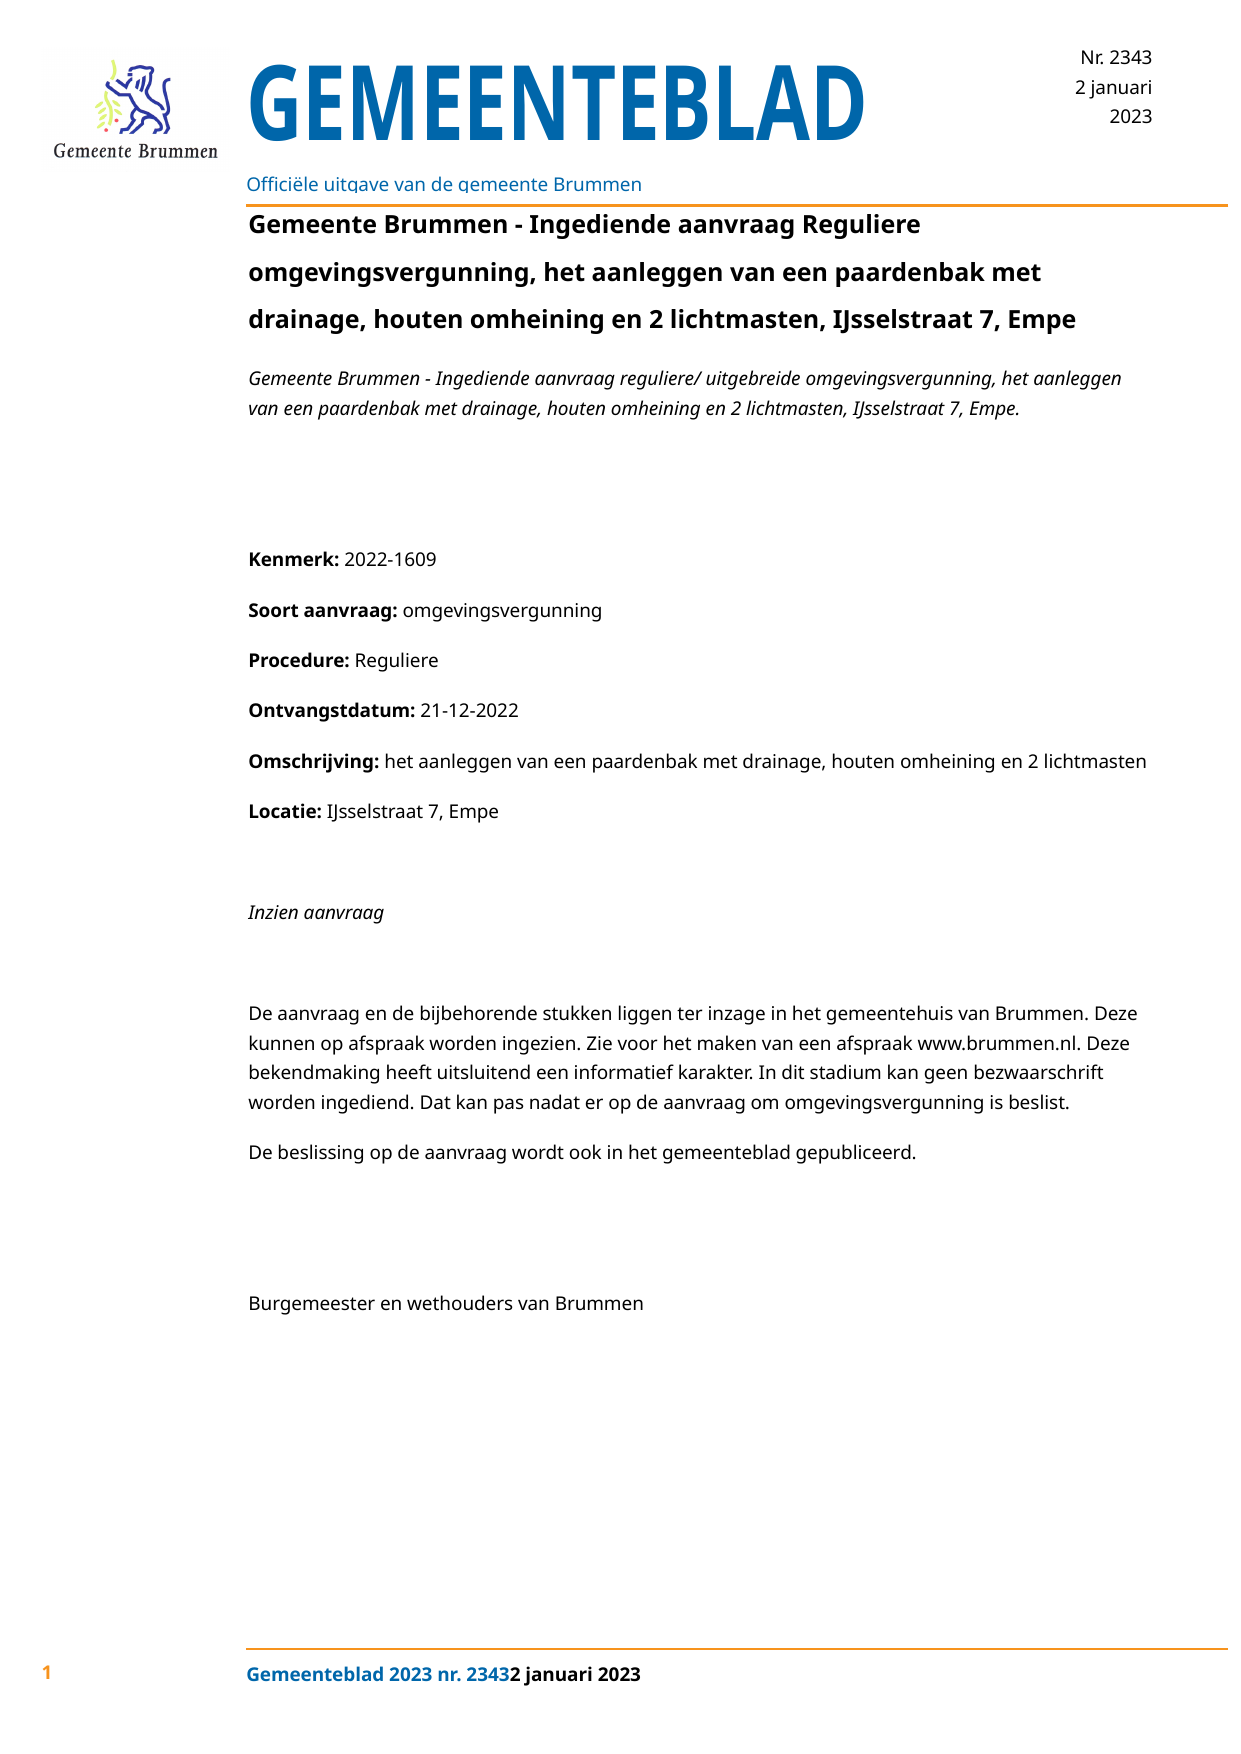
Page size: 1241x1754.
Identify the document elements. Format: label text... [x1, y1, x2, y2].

picture [41, 47, 231, 172]
text De beslissing op de aanvraag wordt ook in het gemeenteblad gepubliceerd. [248, 1139, 1152, 1165]
text Gemeente Brummen - Ingediende aanvraag Reguliere omgevingsvergunning, het aanleggen van een paardenbak met drainage, houten omheining en 2 lichtmasten, IJsselstraat 7, Empe [248, 207, 1152, 336]
text Omschrijving: het aanleggen van een paardenbak met drainage, houten omheining en 2 lichtmasten [248, 748, 1152, 774]
text Locatie: IJsselstraat 7, Empe [248, 798, 1152, 824]
text Ontvangstdatum: 21-12-2022 [248, 698, 1152, 723]
text Soort aanvraag: omgevingsvergunning [248, 597, 1152, 622]
text Inzien aanvraag [248, 899, 1152, 925]
text Kenmerk: 2022-1609 [248, 546, 1152, 572]
text Gemeente Brummen - Ingediende aanvraag reguliere/ uitgebreide omgevingsvergunning, het aanleggen van een paardenbak met drainage, houten omheining en 2 lichtmasten, IJsselstraat 7, Empe. [248, 366, 1152, 421]
text Procedure: Reguliere [248, 647, 1152, 673]
text Burgemeester en wethouders van Brummen [248, 1291, 1152, 1316]
text De aanvraag en de bijbehorende stukken liggen ter inzage in het gemeentehuis van Brummen. Deze kunnen op afspraak worden ingezien. Zie voor het maken van een afspraak www.brummen.nl. Deze bekendmaking heeft uitsluitend een informatief karakter. In dit stadium kan geen bezwaarschrift worden ingediend. Dat kan pas nadat er op de aanvraag om omgevingsvergunning is beslist. [248, 1000, 1152, 1114]
